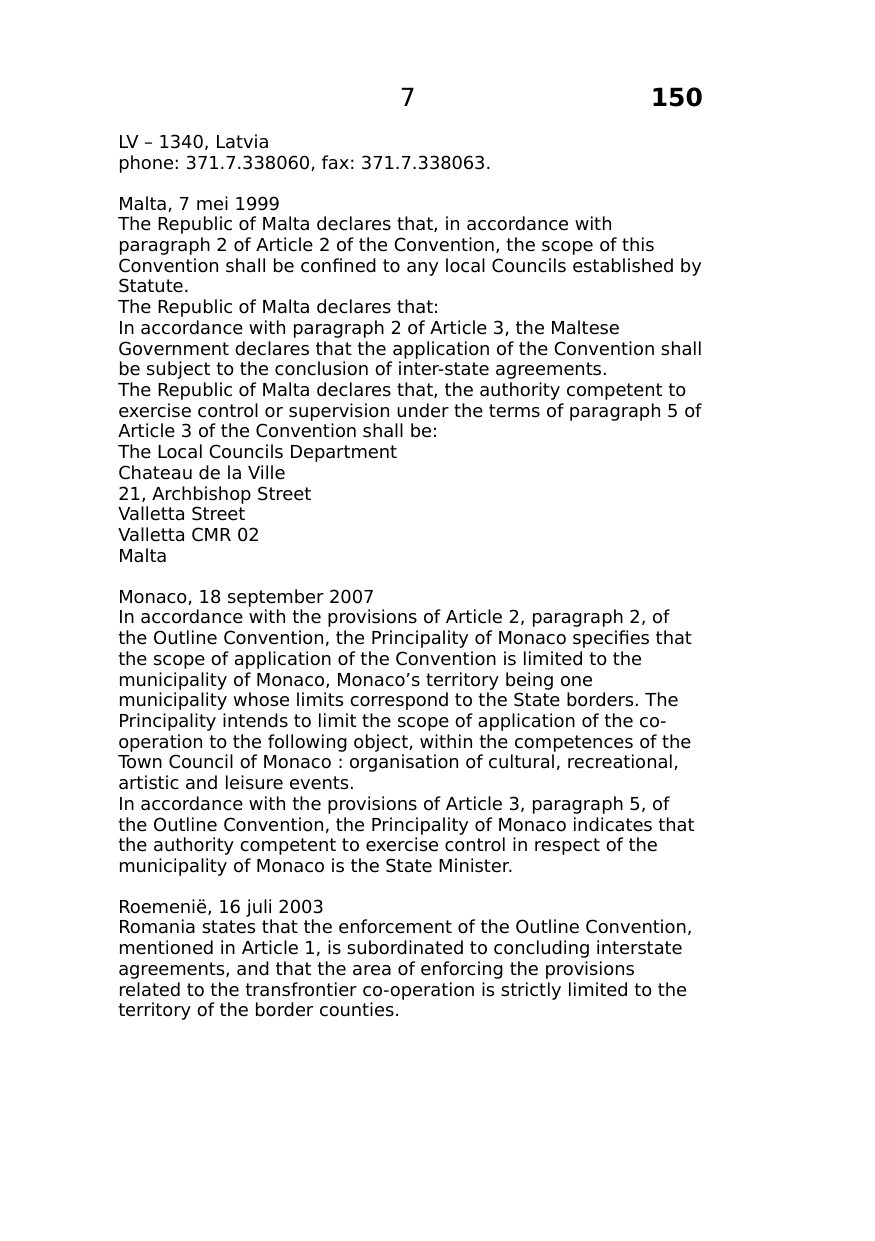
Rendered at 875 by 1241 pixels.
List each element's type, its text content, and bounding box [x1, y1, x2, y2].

text The Republic of Malta declares that, in accordance with paragraph 2 of Article 2 of the Convention, the scope of this Convention shall be confined to any local Councils established by Statute. [118, 214, 703, 297]
text The Republic of Malta declares that: [118, 297, 703, 318]
text In accordance with the provisions of Article 3, paragraph 5, of the Outline Convention, the Principality of Monaco indicates that the authority competent to exercise control in respect of the municipality of Monaco is the State Minister. [118, 794, 703, 877]
text Roemenië, 16 juli 2003 [118, 897, 703, 917]
text Chateau de la Ville [118, 463, 703, 483]
text Valletta Street [118, 504, 703, 525]
text In accordance with paragraph 2 of Article 3, the Maltese Government declares that the application of the Convention shall be subject to the conclusion of inter-state agreements. [118, 318, 703, 380]
text Malta, 7 mei 1999 [118, 193, 703, 214]
text Monaco, 18 september 2007 [118, 586, 703, 607]
text Valletta CMR 02 [118, 525, 703, 546]
text Malta [118, 546, 703, 566]
text LV – 1340, Latvia [118, 132, 703, 153]
text The Local Councils Department [118, 442, 703, 463]
text 21, Archbishop Street [118, 483, 703, 504]
text Romania states that the enforcement of the Outline Convention, mentioned in Article 1, is subordinated to concluding interstate agreements, and that the area of enforcing the provisions related to the transfrontier co-operation is strictly limited to the territory of the border counties. [118, 917, 703, 1021]
text phone: 371.7.338060, fax: 371.7.338063. [118, 153, 703, 173]
text In accordance with the provisions of Article 2, paragraph 2, of the Outline Convention, the Principality of Monaco specifies that the scope of application of the Convention is limited to the municipality of Monaco, Monaco’s territory being one municipality whose limits correspond to the State borders. The Principality intends to limit the scope of application of the co-operation to the following object, within the competences of the Town Council of Monaco : organisation of cultural, recreational, artistic and leisure events. [118, 607, 703, 794]
text The Republic of Malta declares that, the authority competent to exercise control or supervision under the terms of paragraph 5 of Article 3 of the Convention shall be: [118, 380, 703, 442]
